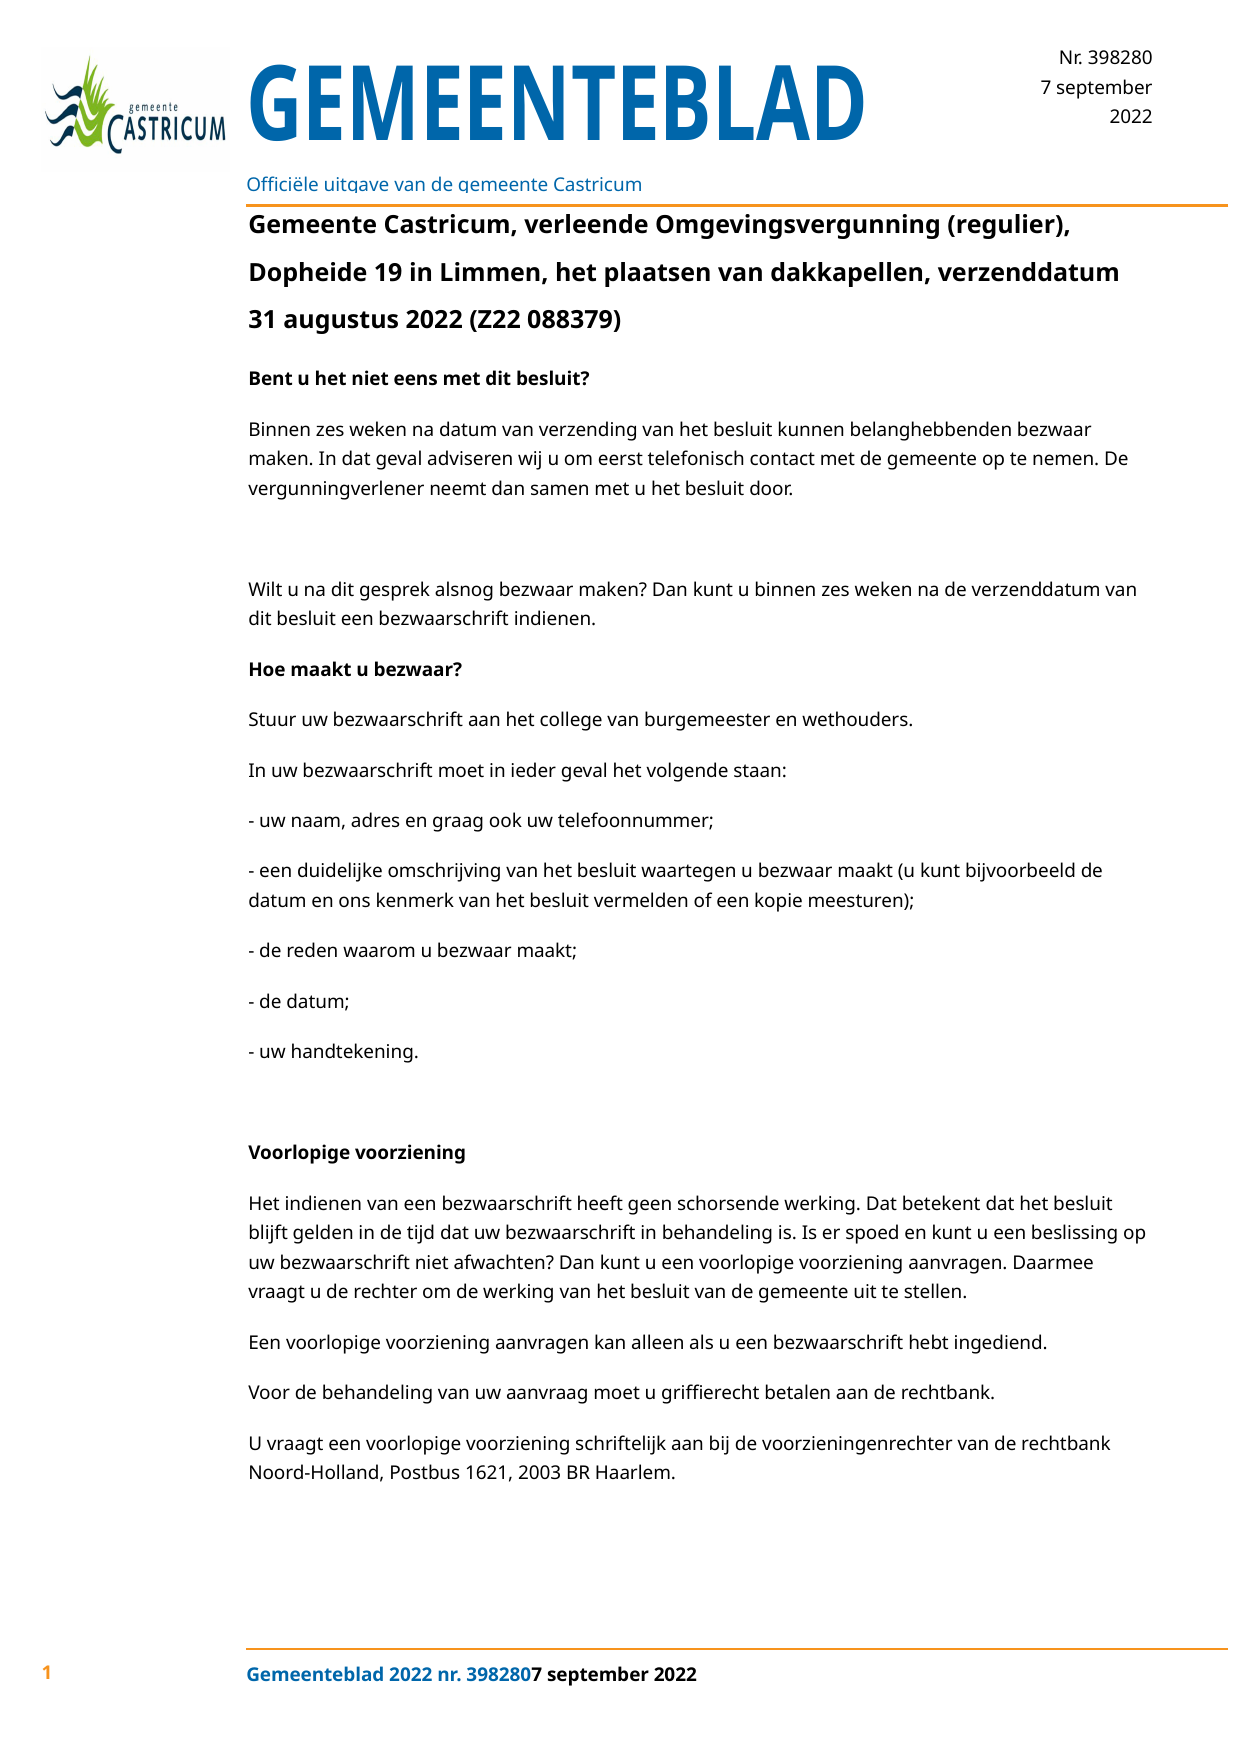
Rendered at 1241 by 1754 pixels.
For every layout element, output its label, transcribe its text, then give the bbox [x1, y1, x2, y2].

text Voor de behandeling van uw aanvraag moet u griffierecht betalen aan de rechtbank. [248, 1379, 1152, 1405]
text U vraagt een voorlopige voorziening schriftelijk aan bij de voorzieningenrechter van de rechtbank Noord-Holland, Postbus 1621, 2003 BR Haarlem. [248, 1430, 1152, 1485]
text Wilt u na dit gesprek alsnog bezwaar maken? Dan kunt u binnen zes weken na de verzenddatum van dit besluit een bezwaarschrift indienen. [248, 576, 1152, 631]
picture [41, 47, 231, 172]
text - de reden waarom u bezwaar maakt; [248, 938, 1152, 963]
text Bent u het niet eens met dit besluit? [248, 366, 1152, 391]
text In uw bezwaarschrift moet in ieder geval het volgende staan: [248, 757, 1152, 782]
text - een duidelijke omschrijving van het besluit waartegen u bezwaar maakt (u kunt bijvoorbeeld de datum en ons kenmerk van het besluit vermelden of een kopie meesturen); [248, 858, 1152, 913]
text - uw handtekening. [248, 1038, 1152, 1064]
text Gemeente Castricum, verleende Omgevingsvergunning (regulier), Dopheide 19 in Limmen, het plaatsen van dakkapellen, verzenddatum 31 augustus 2022 (Z22 088379) [248, 207, 1152, 336]
text - de datum; [248, 988, 1152, 1014]
text Voorlopige voorziening [248, 1139, 1152, 1165]
text Binnen zes weken na datum van verzending van het besluit kunnen belanghebbenden bezwaar maken. In dat geval adviseren wij u om eerst telefonisch contact met de gemeente op te nemen. De vergunningverlener neemt dan samen met u het besluit door. [248, 416, 1152, 501]
text Een voorlopige voorziening aanvragen kan alleen als u een bezwaarschrift hebt ingediend. [248, 1329, 1152, 1354]
text - uw naam, adres en graag ook uw telefoonnummer; [248, 807, 1152, 833]
text Stuur uw bezwaarschrift aan het college van burgemeester en wethouders. [248, 706, 1152, 732]
text Hoe maakt u bezwaar? [248, 656, 1152, 682]
text Het indienen van een bezwaarschrift heeft geen schorsende werking. Dat betekent dat het besluit blijft gelden in de tijd dat uw bezwaarschrift in behandeling is. Is er spoed en kunt u een beslissing op uw bezwaarschrift niet afwachten? Dan kunt u een voorlopige voorziening aanvragen. Daarmee vraagt u de rechter om de werking van het besluit van de gemeente uit te stellen. [248, 1190, 1152, 1304]
